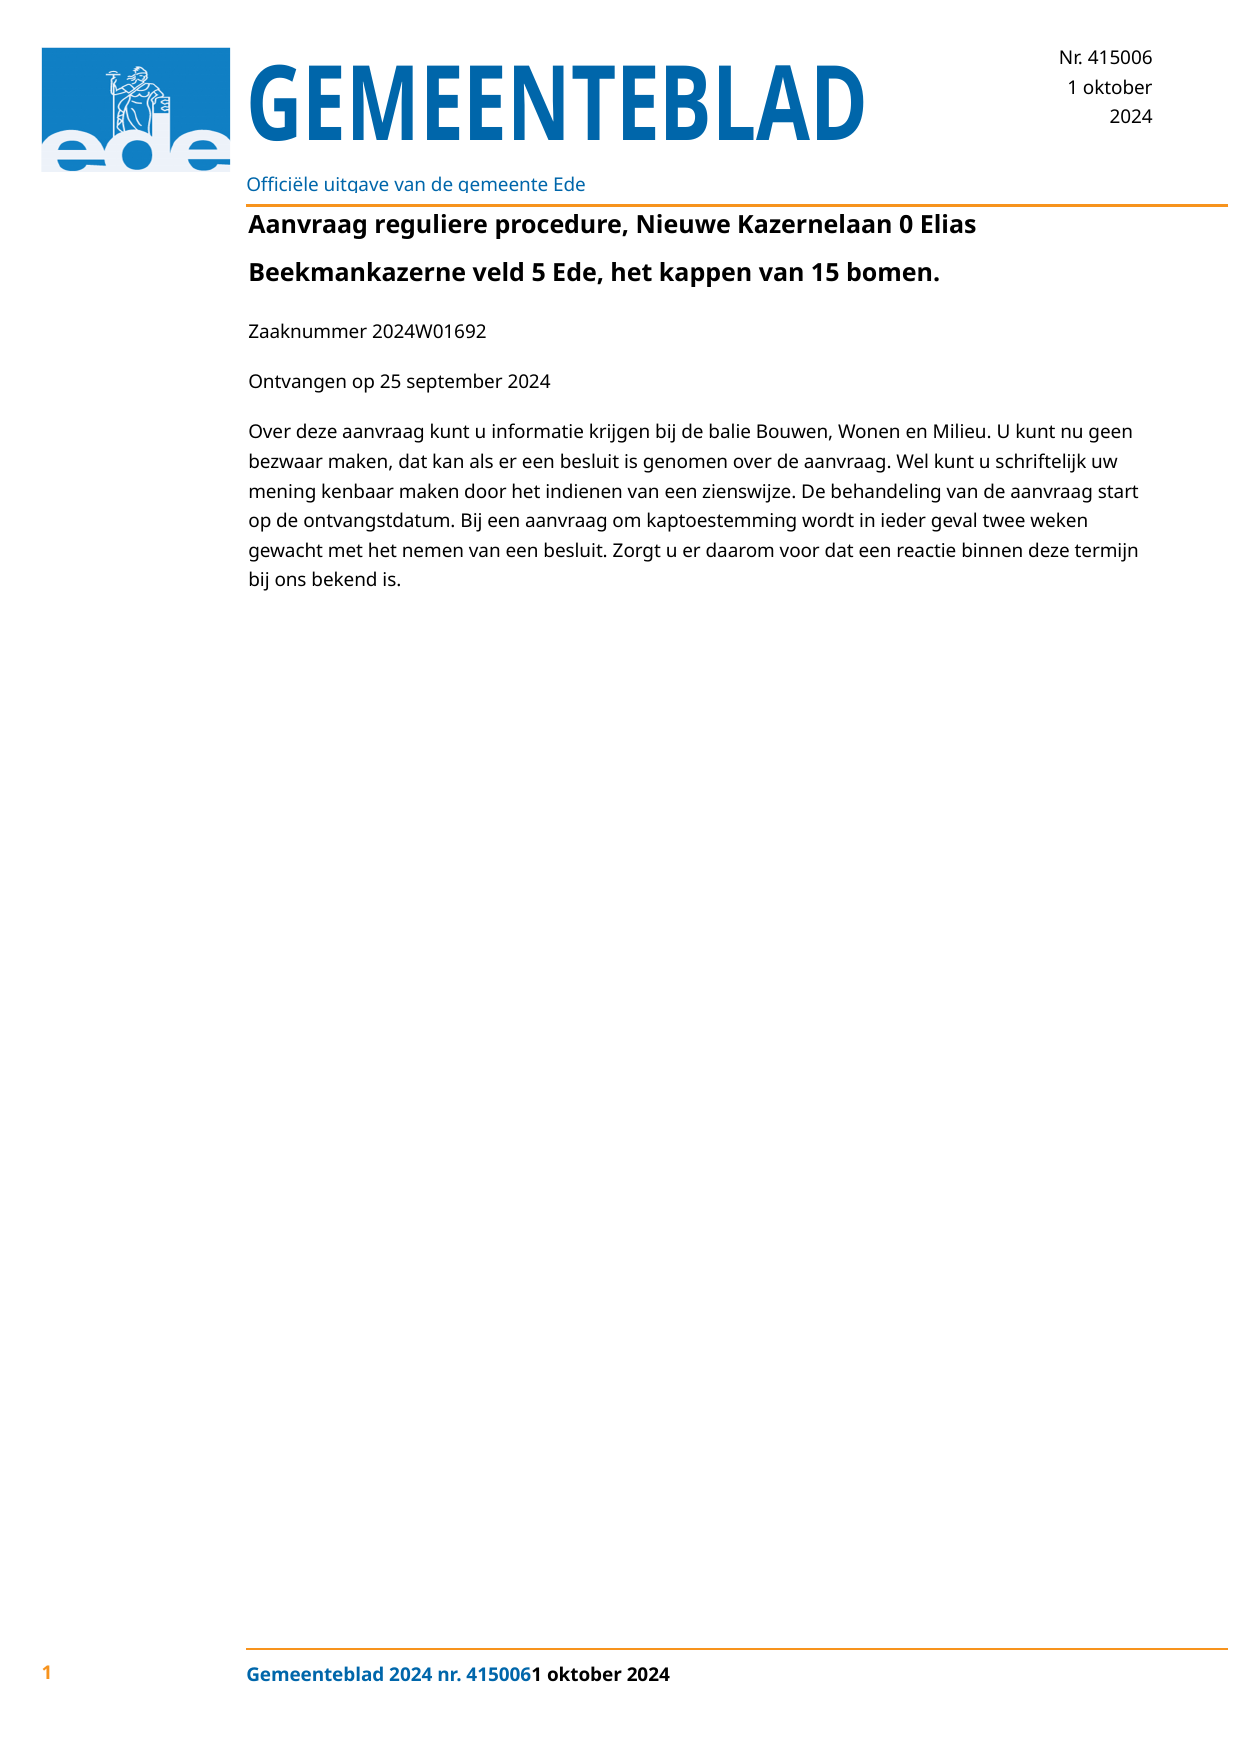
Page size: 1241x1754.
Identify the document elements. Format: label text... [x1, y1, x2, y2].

text Zaaknummer 2024W01692 [248, 318, 1152, 344]
text Aanvraag reguliere procedure, Nieuwe Kazernelaan 0 Elias Beekmankazerne veld 5 Ede, het kappen van 15 bomen. [248, 207, 1152, 288]
text Over deze aanvraag kunt u informatie krijgen bij de balie Bouwen, Wonen en Milieu. U kunt nu geen bezwaar maken, dat kan als er een besluit is genomen over de aanvraag. Wel kunt u schriftelijk uw mening kenbaar maken door het indienen van een zienswijze. De behandeling van de aanvraag start op de ontvangstdatum. Bij een aanvraag om kaptoestemming wordt in ieder geval twee weken gewacht met het nemen van een besluit. Zorgt u er daarom voor dat een reactie binnen deze termijn bij ons bekend is. [248, 419, 1152, 592]
text Ontvangen op 25 september 2024 [248, 368, 1152, 394]
picture [41, 47, 231, 172]
